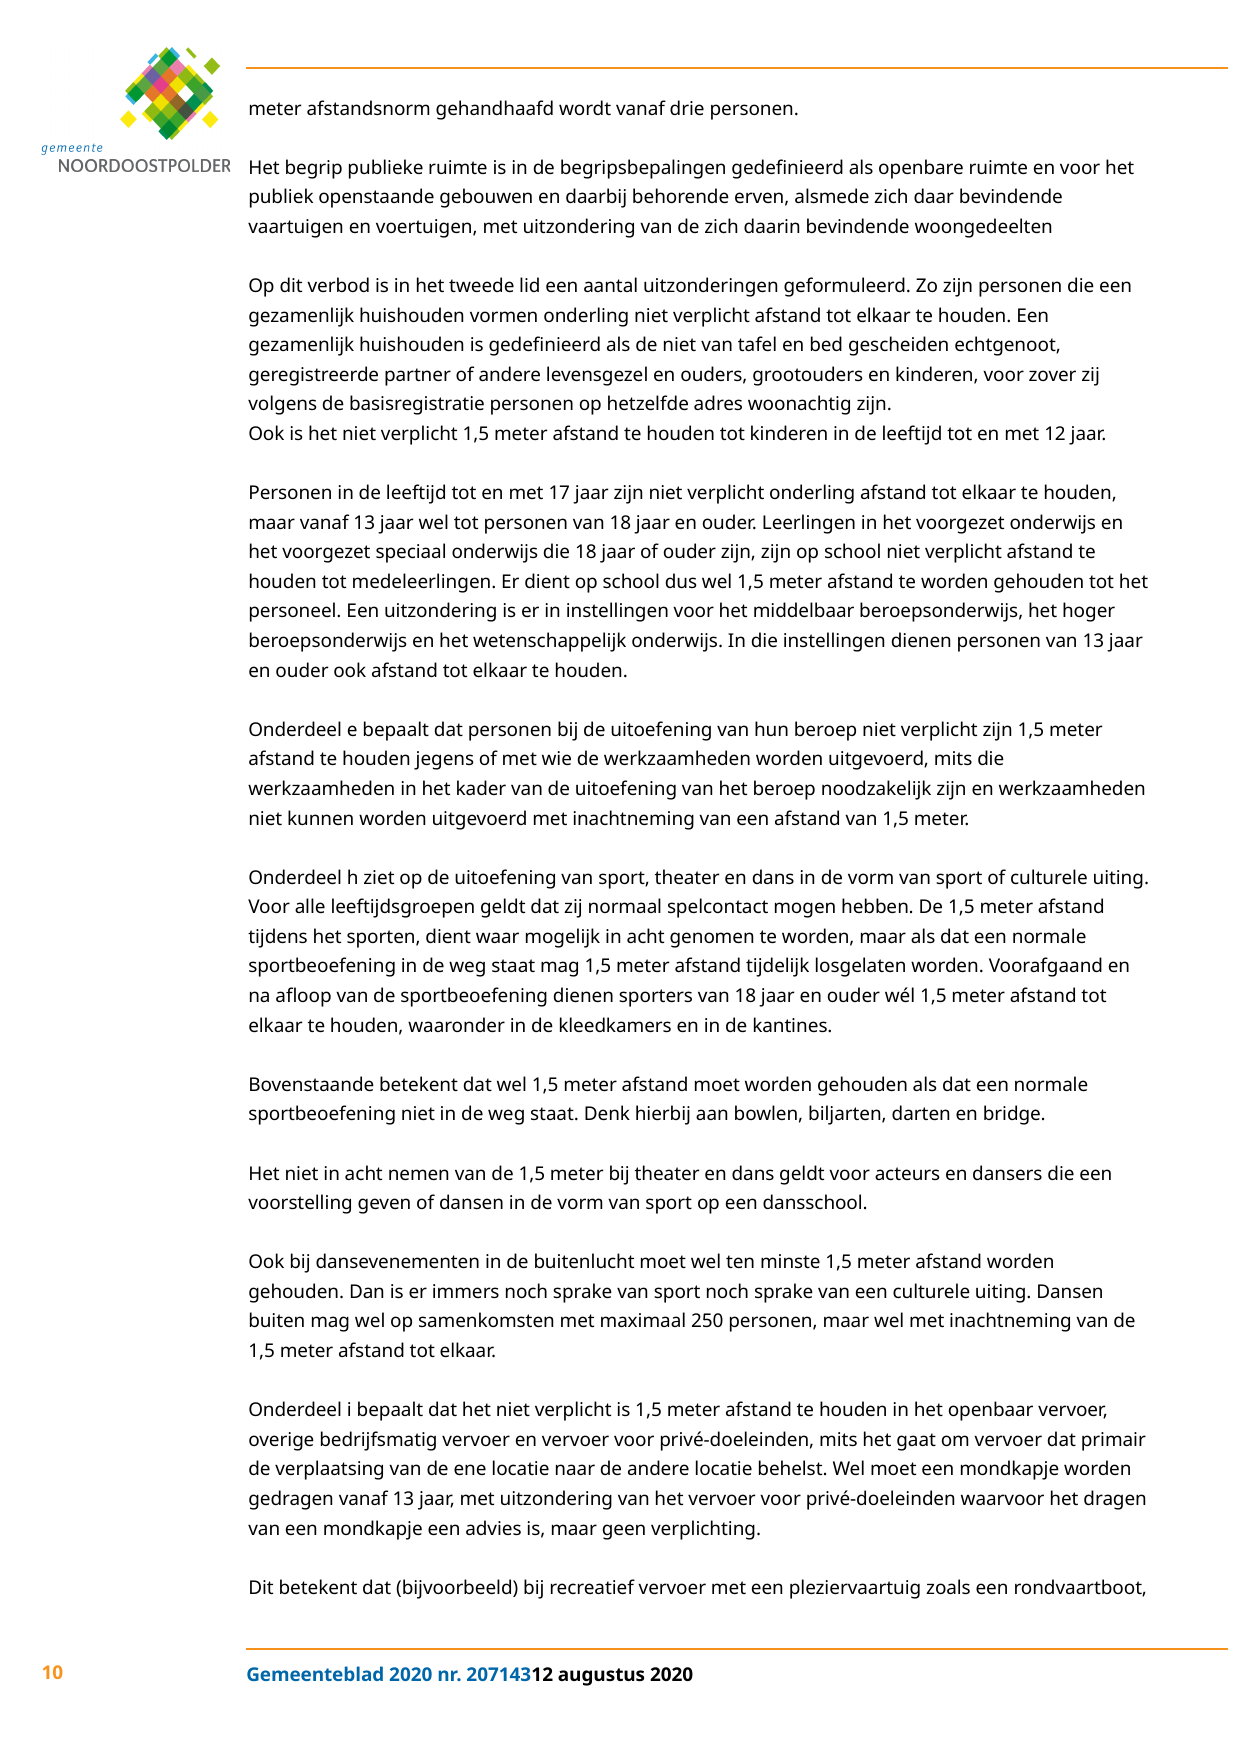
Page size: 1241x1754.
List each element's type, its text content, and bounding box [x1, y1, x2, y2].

text Ook bij dansevenementen in de buitenlucht moet wel ten minste 1,5 meter afstand worden gehouden. Dan is er immers noch sprake van sport noch sprake van een culturele uiting. Dansen buiten mag wel op samenkomsten met maximaal 250 personen, maar wel met inachtneming van de 1,5 meter afstand tot elkaar. [248, 1248, 1152, 1363]
text Op dit verbod is in het tweede lid een aantal uitzonderingen geformuleerd. Zo zijn personen die een gezamenlijk huishouden vormen onderling niet verplicht afstand tot elkaar te houden. Een gezamenlijk huishouden is gedefinieerd als de niet van tafel en bed gescheiden echtgenoot, geregistreerde partner of andere levensgezel en ouders, grootouders en kinderen, voor zover zij volgens de basisregistratie personen op hetzelfde adres woonachtig zijn. [248, 272, 1152, 416]
text meter afstandsnorm gehandhaafd wordt vanaf drie personen. [248, 95, 1152, 121]
text Onderdeel i bepaalt dat het niet verplicht is 1,5 meter afstand te houden in het openbaar vervoer, overige bedrijfsmatig vervoer en vervoer voor privé-doeleinden, mits het gaat om vervoer dat primair de verplaatsing van de ene locatie naar de andere locatie behelst. Wel moet een mondkapje worden gedragen vanaf 13 jaar, met uitzondering van het vervoer voor privé-doeleinden waarvoor het dragen van een mondkapje een advies is, maar geen verplichting. [248, 1396, 1152, 1541]
text Het begrip publieke ruimte is in de begripsbepalingen gedefinieerd als openbare ruimte en voor het publiek openstaande gebouwen en daarbij behorende erven, alsmede zich daar bevindende vaartuigen en voertuigen, met uitzondering van de zich daarin bevindende woongedeelten [248, 154, 1152, 239]
text Bovenstaande betekent dat wel 1,5 meter afstand moet worden gehouden als dat een normale sportbeoefening niet in de weg staat. Denk hierbij aan bowlen, biljarten, darten en bridge. [248, 1071, 1152, 1126]
text Dit betekent dat (bijvoorbeeld) bij recreatief vervoer met een pleziervaartuig zoals een rondvaartboot, [248, 1574, 1152, 1600]
text Onderdeel e bepaalt dat personen bij de uitoefening van hun beroep niet verplicht zijn 1,5 meter afstand te houden jegens of met wie de werkzaamheden worden uitgevoerd, mits die werkzaamheden in het kader van de uitoefening van het beroep noodzakelijk zijn en werkzaamheden niet kunnen worden uitgevoerd met inachtneming van een afstand van 1,5 meter. [248, 716, 1152, 831]
text Personen in de leeftijd tot en met 17 jaar zijn niet verplicht onderling afstand tot elkaar te houden, maar vanaf 13 jaar wel tot personen van 18 jaar en ouder. Leerlingen in het voorgezet onderwijs en het voorgezet speciaal onderwijs die 18 jaar of ouder zijn, zijn op school niet verplicht afstand te houden tot medeleerlingen. Er dient op school dus wel 1,5 meter afstand te worden gehouden tot het personeel. Een uitzondering is er in instellingen voor het middelbaar beroepsonderwijs, het hoger beroepsonderwijs en het wetenschappelijk onderwijs. In die instellingen dienen personen van 13 jaar en ouder ook afstand tot elkaar te houden. [248, 479, 1152, 683]
text Onderdeel h ziet op de uitoefening van sport, theater en dans in de vorm van sport of culturele uiting. Voor alle leeftijdsgroepen geldt dat zij normaal spelcontact mogen hebben. De 1,5 meter afstand tijdens het sporten, dient waar mogelijk in acht genomen te worden, maar als dat een normale sportbeoefening in de weg staat mag 1,5 meter afstand tijdelijk losgelaten worden. Voorafgaand en na afloop van de sportbeoefening dienen sporters van 18 jaar en ouder wél 1,5 meter afstand tot elkaar te houden, waaronder in de kleedkamers en in de kantines. [248, 864, 1152, 1038]
picture [41, 47, 231, 172]
text Het niet in acht nemen van de 1,5 meter bij theater en dans geldt voor acteurs en dansers die een voorstelling geven of dansen in de vorm van sport op een dansschool. [248, 1160, 1152, 1215]
text Ook is het niet verplicht 1,5 meter afstand te houden tot kinderen in de leeftijd tot en met 12 jaar. [248, 420, 1152, 446]
